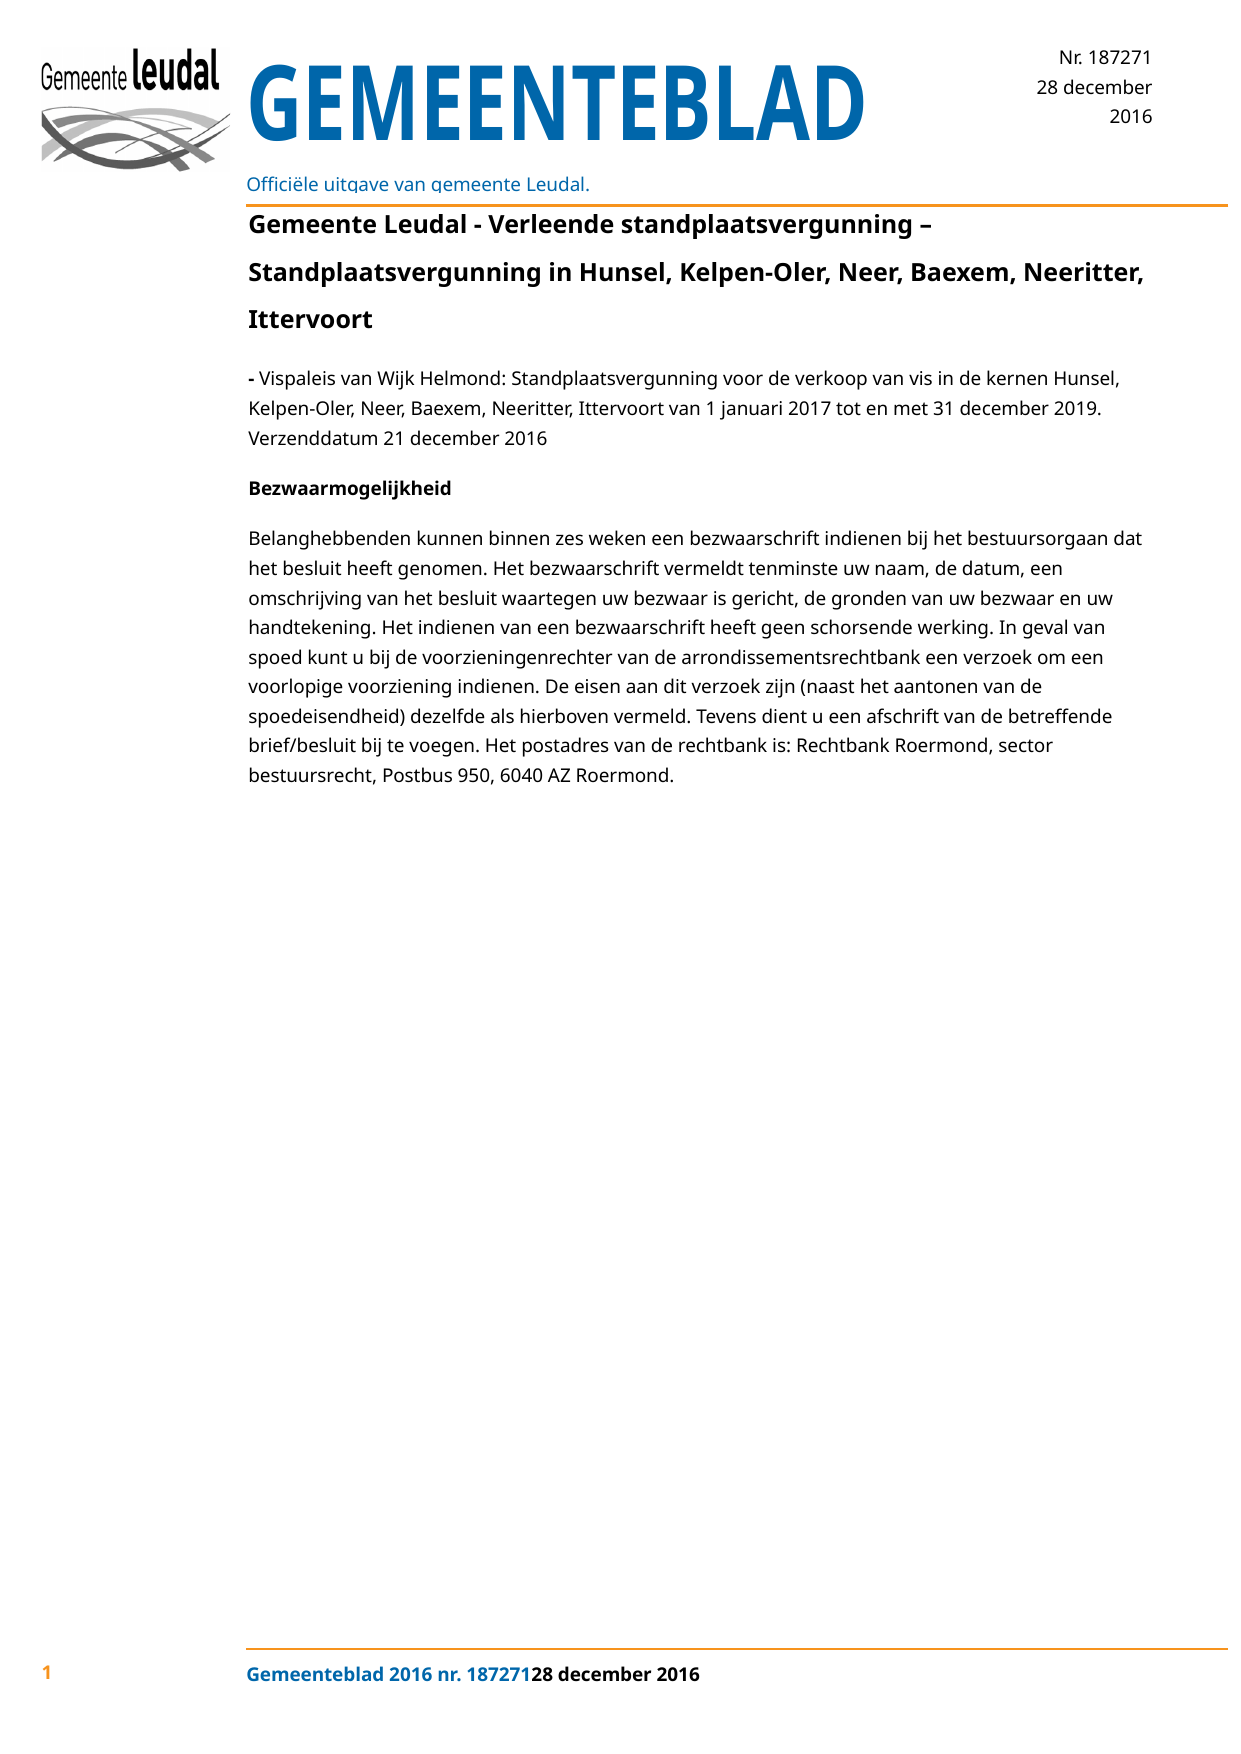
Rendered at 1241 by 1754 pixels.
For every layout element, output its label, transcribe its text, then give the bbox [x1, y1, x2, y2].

picture [41, 47, 231, 172]
text Gemeente Leudal - Verleende standplaatsvergunning – Standplaatsvergunning in Hunsel, Kelpen-Oler, Neer, Baexem, Neeritter, Ittervoort [248, 207, 1152, 336]
text Belanghebbenden kunnen binnen zes weken een bezwaarschrift indienen bij het bestuursorgaan dat het besluit heeft genomen. Het bezwaarschrift vermeldt tenminste uw naam, de datum, een omschrijving van het besluit waartegen uw bezwaar is gericht, de gronden van uw bezwaar en uw handtekening. Het indienen van een bezwaarschrift heeft geen schorsende werking. In geval van spoed kunt u bij de voorzieningenrechter van de arrondissementsrechtbank een verzoek om een voorlopige voorziening indienen. De eisen aan dit verzoek zijn (naast het aantonen van de spoedeisendheid) dezelfde als hierboven vermeld. Tevens dient u een afschrift van de betreffende brief/besluit bij te voegen. Het postadres van de rechtbank is: Rechtbank Roermond, sector bestuursrecht, Postbus 950, 6040 AZ Roermond. [248, 526, 1152, 788]
text Bezwaarmogelijkheid [248, 475, 1152, 501]
text - Vispaleis van Wijk Helmond: Standplaatsvergunning voor de verkoop van vis in de kernen Hunsel, Kelpen-Oler, Neer, Baexem, Neeritter, Ittervoort van 1 januari 2017 tot en met 31 december 2019. Verzenddatum 21 december 2016 [248, 366, 1152, 450]
